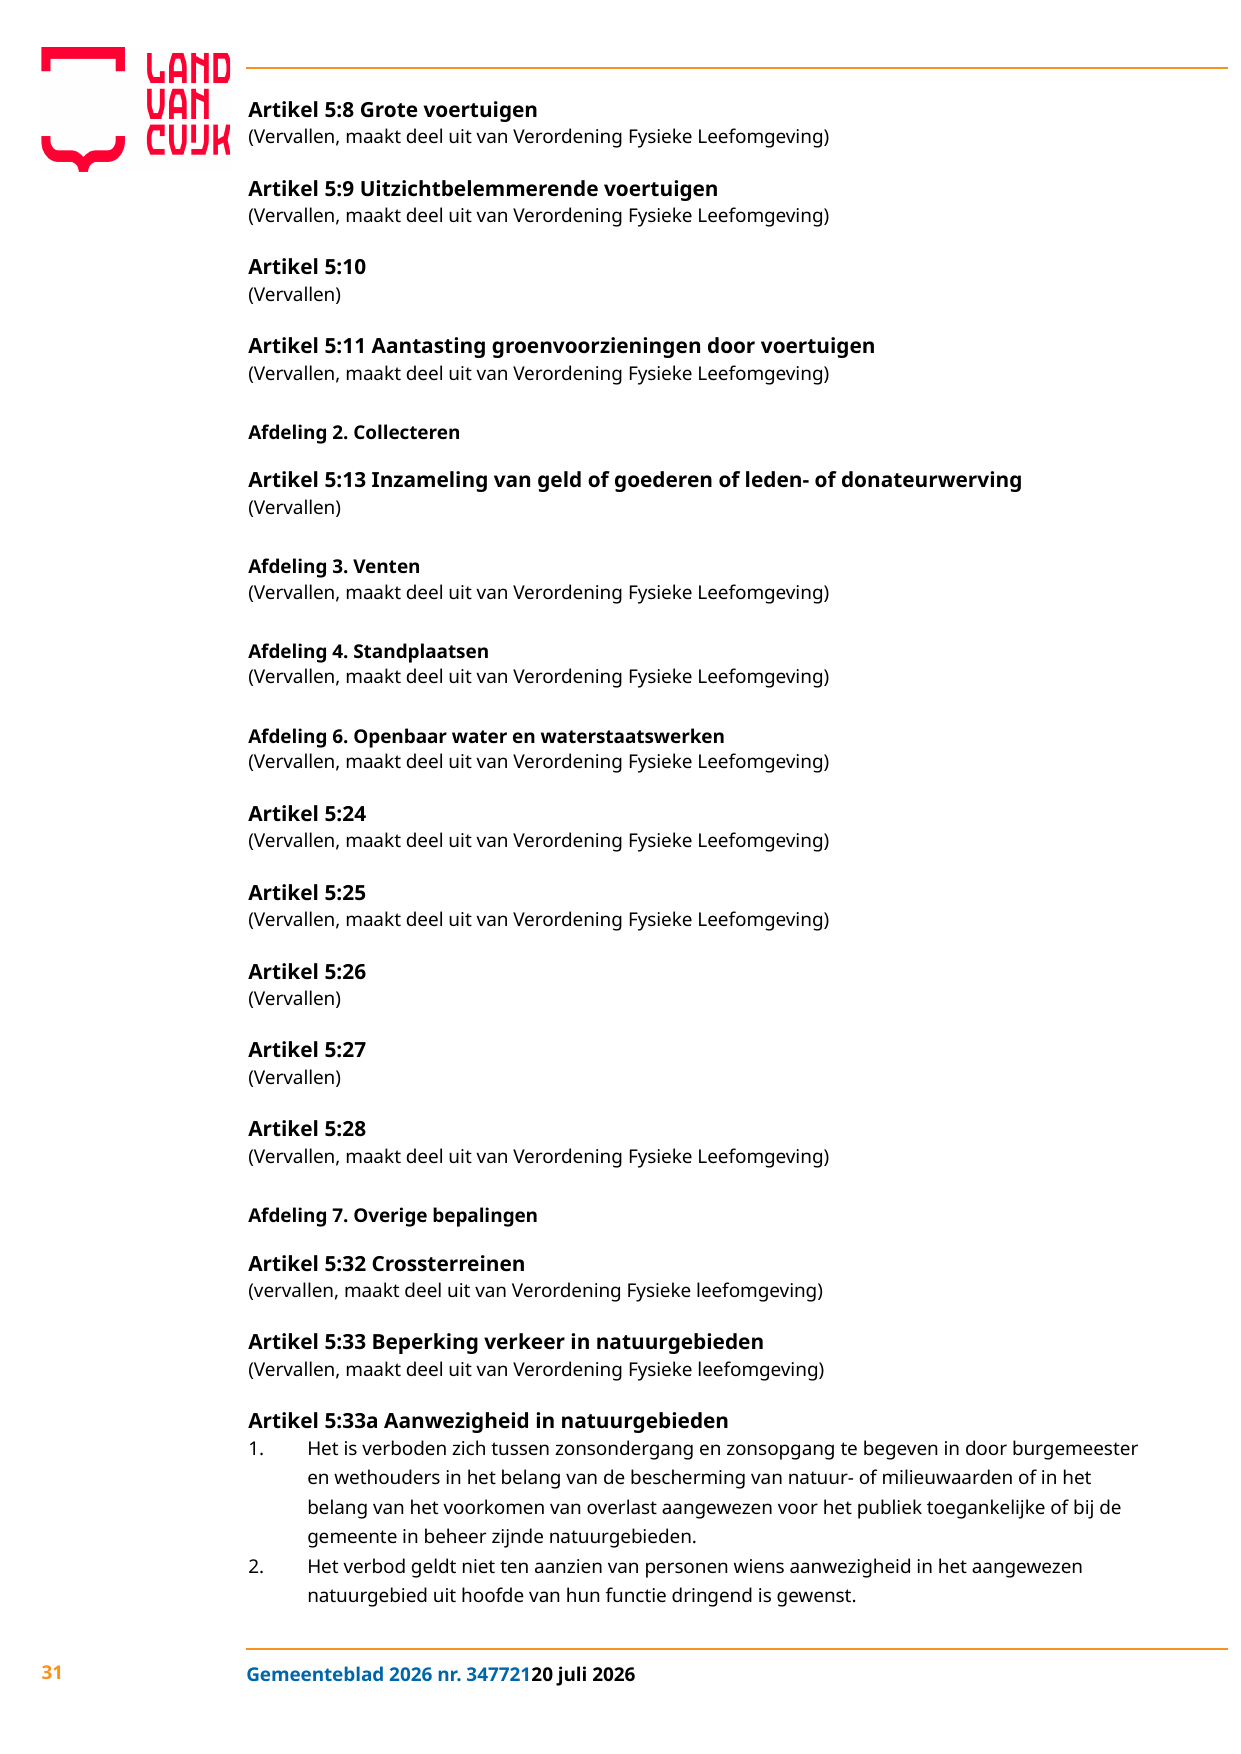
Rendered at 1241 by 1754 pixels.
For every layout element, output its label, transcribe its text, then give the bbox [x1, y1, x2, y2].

text Artikel 5:32 Crossterreinen [248, 1249, 1152, 1277]
text Afdeling 2. Collecteren [248, 419, 1152, 445]
text (Vervallen) [248, 494, 1152, 520]
text (Vervallen, maakt deel uit van Verordening Fysieke Leefomgeving) [248, 360, 1152, 386]
text Artikel 5:25 [248, 878, 1152, 906]
text (Vervallen, maakt deel uit van Verordening Fysieke Leefomgeving) [248, 827, 1152, 853]
text Afdeling 3. Venten [248, 553, 1152, 579]
text Artikel 5:8 Grote voertuigen [248, 95, 1152, 123]
text Afdeling 7. Overige bepalingen [248, 1202, 1152, 1228]
text Artikel 5:26 [248, 957, 1152, 985]
text (Vervallen, maakt deel uit van Verordening Fysieke Leefomgeving) [248, 202, 1152, 228]
list Het verbod geldt niet ten aanzien van personen wiens aanwezigheid in het aangewezen natuurgebied uit hoofde van hun functie dringend is gewenst. [248, 1553, 1152, 1608]
text Artikel 5:33 Beperking verkeer in natuurgebieden [248, 1327, 1152, 1356]
text Artikel 5:10 [248, 252, 1152, 281]
text Artikel 5:33a Aanwezigheid in natuurgebieden [248, 1406, 1152, 1435]
text (Vervallen, maakt deel uit van Verordening Fysieke Leefomgeving) [248, 906, 1152, 932]
text (Vervallen, maakt deel uit van Verordening Fysieke Leefomgeving) [248, 1143, 1152, 1169]
text (Vervallen) [248, 281, 1152, 307]
picture [41, 47, 231, 172]
text (Vervallen, maakt deel uit van Verordening Fysieke Leefomgeving) [248, 664, 1152, 689]
list Het is verboden zich tussen zonsondergang en zonsopgang te begeven in door burgemeester en wethouders in het belang van de bescherming van natuur- of milieuwaarden of in het belang van het voorkomen van overlast aangewezen voor het publiek toegankelijke of bij de gemeente in beheer zijnde natuurgebieden. [248, 1435, 1152, 1549]
text Afdeling 6. Openbaar water en waterstaatswerken [248, 723, 1152, 749]
text Artikel 5:28 [248, 1114, 1152, 1143]
text (Vervallen) [248, 1064, 1152, 1090]
text (Vervallen, maakt deel uit van Verordening Fysieke Leefomgeving) [248, 579, 1152, 604]
text Artikel 5:11 Aantasting groenvoorzieningen door voertuigen [248, 331, 1152, 360]
text Artikel 5:27 [248, 1036, 1152, 1064]
text Artikel 5:13 Inzameling van geld of goederen of leden- of donateurwerving [248, 466, 1152, 494]
text (Vervallen, maakt deel uit van Verordening Fysieke leefomgeving) [248, 1356, 1152, 1382]
text (Vervallen, maakt deel uit van Verordening Fysieke Leefomgeving) [248, 749, 1152, 774]
text Artikel 5:9 Uitzichtbelemmerende voertuigen [248, 174, 1152, 202]
text Artikel 5:24 [248, 799, 1152, 827]
text (Vervallen, maakt deel uit van Verordening Fysieke Leefomgeving) [248, 123, 1152, 149]
text (Vervallen) [248, 985, 1152, 1011]
text (vervallen, maakt deel uit van Verordening Fysieke leefomgeving) [248, 1277, 1152, 1303]
text Afdeling 4. Standplaatsen [248, 638, 1152, 664]
